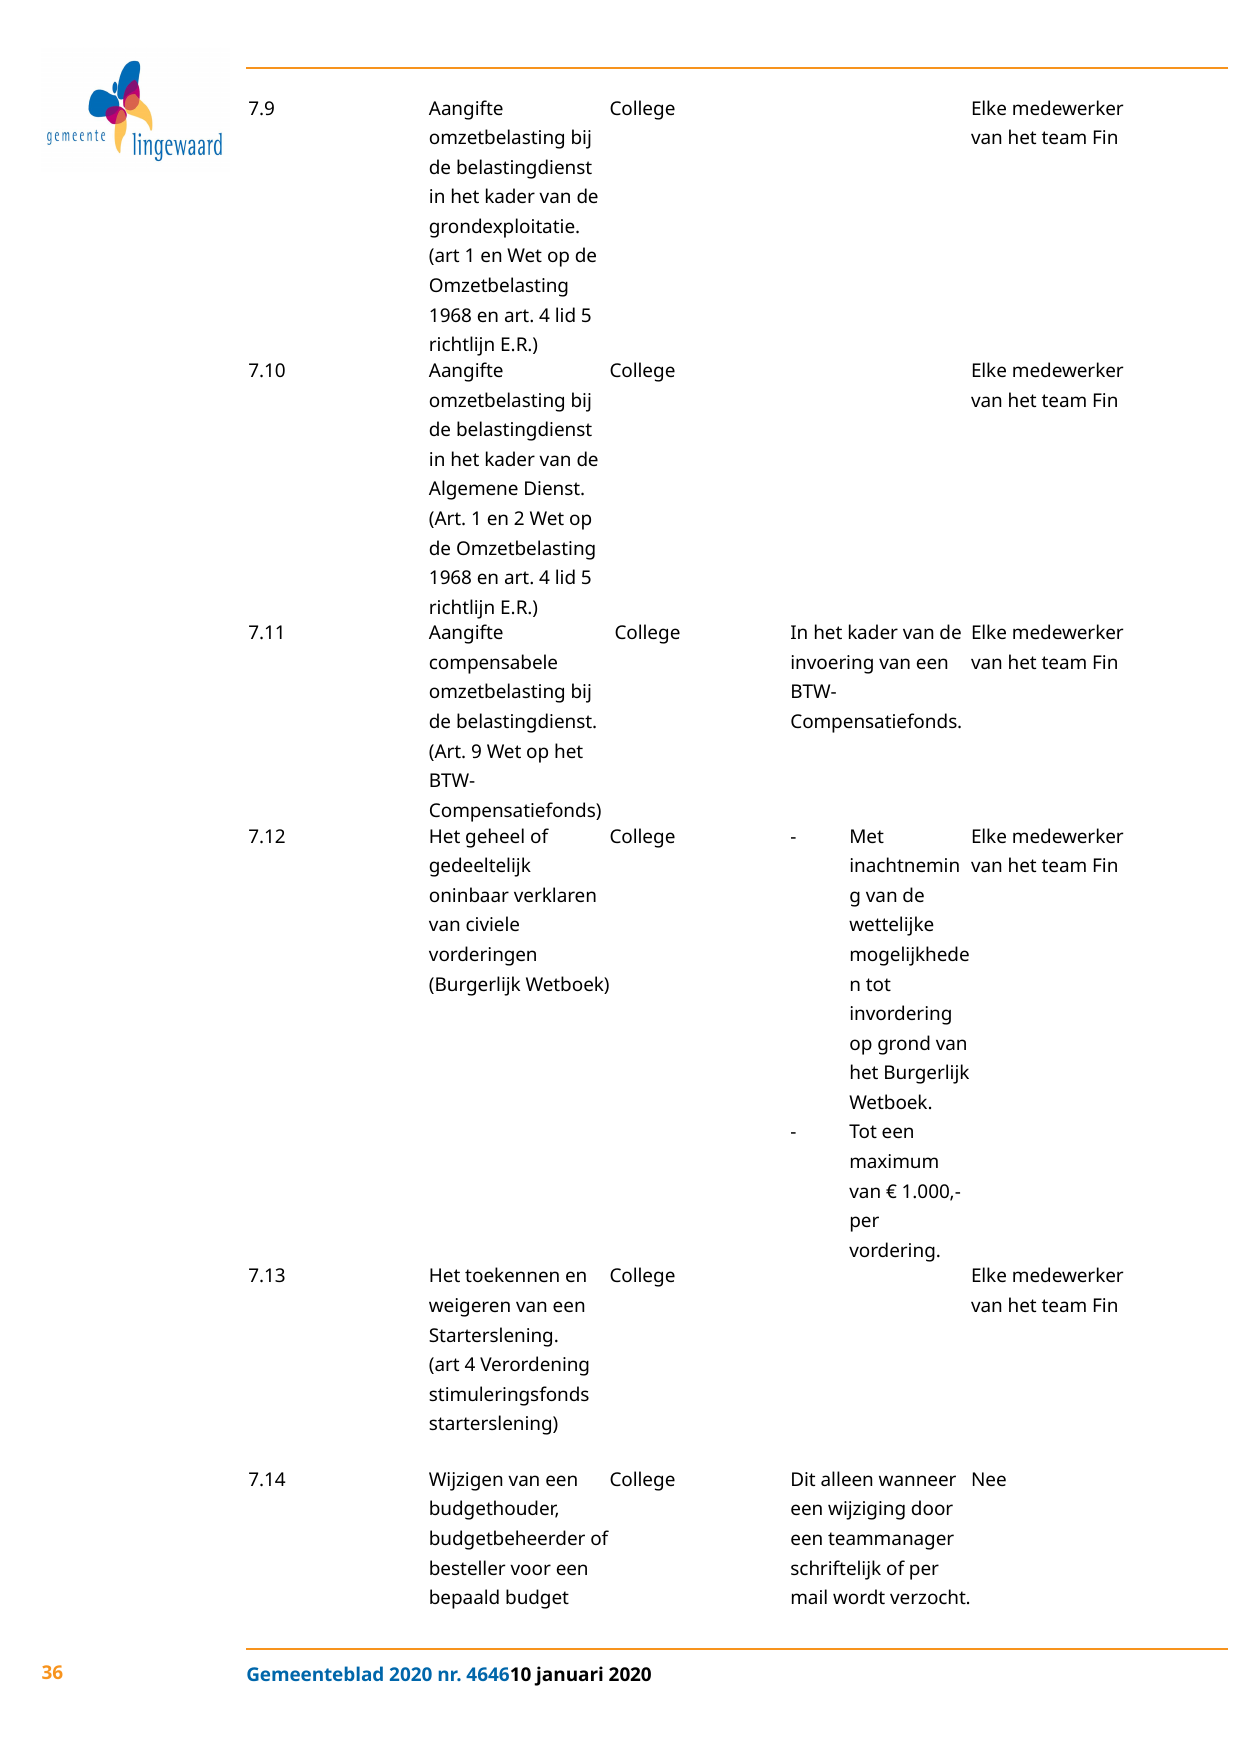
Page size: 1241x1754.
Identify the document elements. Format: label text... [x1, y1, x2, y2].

table_cell Het geheel of gedeeltelijk oninbaar verklaren van civiele vorderingen (Burgerlijk Wetboek) [429, 823, 609, 1263]
picture [41, 47, 231, 172]
table_cell Elke medewerker van het team Fin [971, 357, 1152, 619]
table_cell Dit alleen wanneer een wijziging door een teammanager schriftelijk of per mail wordt verzocht. [790, 1466, 971, 1610]
table_cell 7.13 [248, 1263, 429, 1466]
table_cell College [609, 1466, 790, 1610]
table_cell Het toekennen en weigeren van een Starterslening. (art 4 Verordening stimuleringsfonds starterslening) [429, 1263, 609, 1466]
table_cell Met inachtneming van de wettelijke mogelijkheden tot invordering op grond van het Burgerlijk Wetboek. Tot een maximum van € 1.000,- per vordering. [790, 823, 971, 1263]
table_cell [790, 357, 971, 619]
table_cell 7.9 [248, 95, 429, 357]
table_cell Elke medewerker van het team Fin [971, 620, 1152, 823]
table_cell 7.10 [248, 357, 429, 619]
table_cell Elke medewerker van het team Fin [971, 1263, 1152, 1466]
table_cell [790, 1263, 971, 1466]
table_cell College [609, 823, 790, 1263]
table_cell Elke medewerker van het team Fin [971, 95, 1152, 357]
table_cell Elke medewerker van het team Fin [971, 823, 1152, 1263]
table_cell In het kader van de invoering van een BTW-Compensatiefonds. [790, 620, 971, 823]
table_cell College [609, 95, 790, 357]
table_cell College [609, 620, 790, 823]
table_cell Wijzigen van een budgethouder, budgetbeheerder of besteller voor een bepaald budget [429, 1466, 609, 1610]
table_cell Nee [971, 1466, 1152, 1610]
table_cell Aangifte omzetbelasting bij de belastingdienst in het kader van de grondexploitatie. (art 1 en Wet op de Omzetbelasting 1968 en art. 4 lid 5 richtlijn E.R.) [429, 95, 609, 357]
table_cell [790, 95, 971, 357]
table_cell Aangifte omzetbelasting bij de belastingdienst in het kader van de Algemene Dienst. (Art. 1 en 2 Wet op de Omzetbelasting 1968 en art. 4 lid 5 richtlijn E.R.) [429, 357, 609, 619]
table_cell 7.11 [248, 620, 429, 823]
table_cell College [609, 357, 790, 619]
table_cell College [609, 1263, 790, 1466]
table_cell 7.14 [248, 1466, 429, 1610]
table_cell 7.12 [248, 823, 429, 1263]
table_cell Aangifte compensabele omzetbelasting bij de belastingdienst. (Art. 9 Wet op het BTW-Compensatiefonds) [429, 620, 609, 823]
